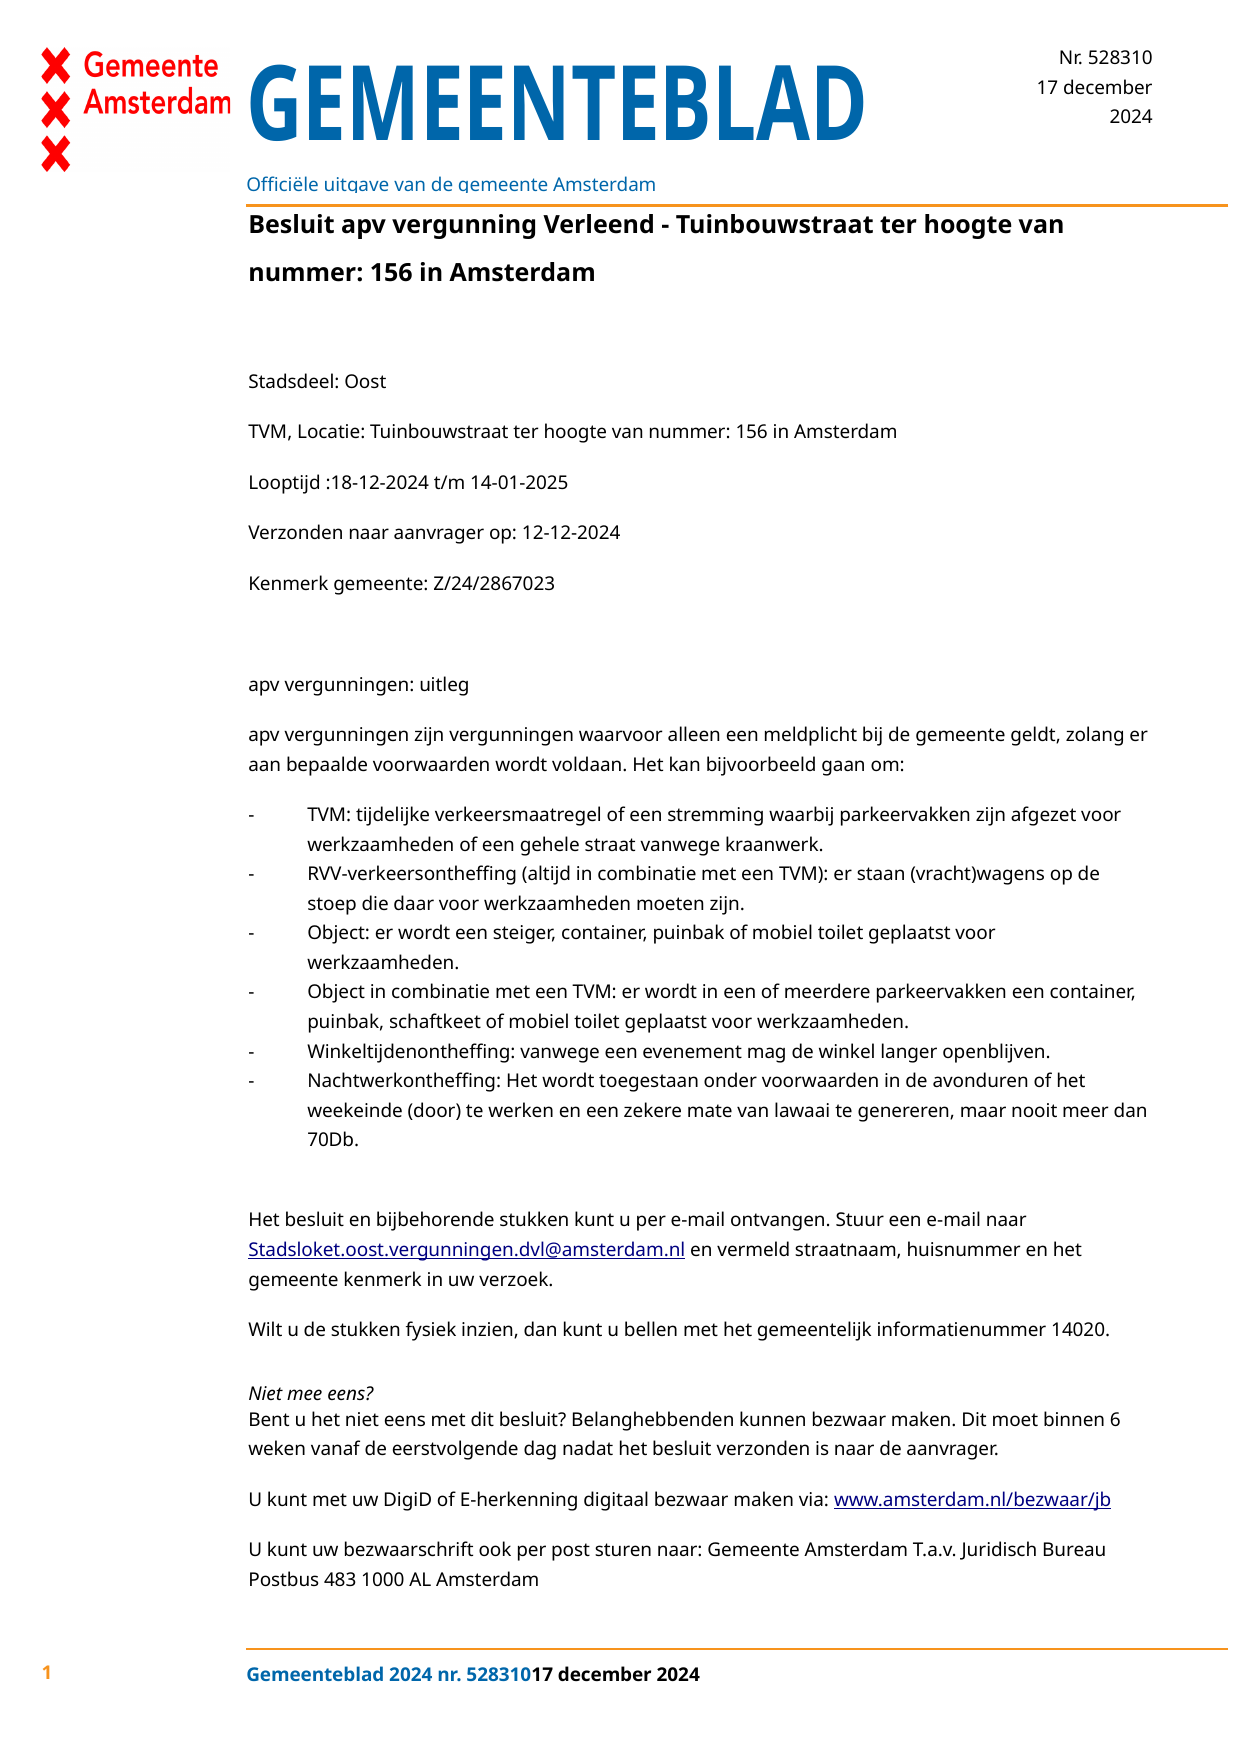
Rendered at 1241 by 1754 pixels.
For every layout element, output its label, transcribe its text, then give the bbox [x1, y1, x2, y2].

text TVM, Locatie: Tuinbouwstraat ter hoogte van nummer: 156 in Amsterdam [248, 419, 1152, 444]
list Object: er wordt een steiger, container, puinbak of mobiel toilet geplaatst voor werkzaamheden. [248, 919, 1152, 975]
text U kunt uw bezwaarschrift ook per post sturen naar: Gemeente Amsterdam T.a.v. Juridisch Bureau Postbus 483 1000 AL Amsterdam [248, 1536, 1152, 1592]
text apv vergunningen zijn vergunningen waarvoor alleen een meldplicht bij de gemeente geldt, zolang er aan bepaalde voorwaarden wordt voldaan. Het kan bijvoorbeeld gaan om: [248, 721, 1152, 777]
list Object in combinatie met een TVM: er wordt in een of meerdere parkeervakken een container, puinbak, schaftkeet of mobiel toilet geplaatst voor werkzaamheden. [248, 979, 1152, 1034]
list RVV-verkeersontheffing (altijd in combinatie met een TVM): er staan (vracht)wagens op de stoep die daar voor werkzaamheden moeten zijn. [248, 860, 1152, 916]
text Niet mee eens? [248, 1380, 1152, 1406]
text U kunt met uw DigiD of E-herkenning digitaal bezwaar maken via: www.amsterdam.nl/bezwaar/jb [248, 1486, 1152, 1512]
text Besluit apv vergunning Verleend - Tuinbouwstraat ter hoogte van nummer: 156 in Amsterdam [248, 207, 1152, 288]
text Looptijd :18-12-2024 t/m 14-01-2025 [248, 469, 1152, 495]
list TVM: tijdelijke verkeersmaatregel of een stremming waarbij parkeervakken zijn afgezet voor werkzaamheden of een gehele straat vanwege kraanwerk. [248, 801, 1152, 857]
text Wilt u de stukken fysiek inzien, dan kunt u bellen met het gemeentelijk informatienummer 14020. [248, 1316, 1152, 1342]
list Nachtwerkontheffing: Het wordt toegestaan onder voorwaarden in de avonduren of het weekeinde (door) te werken en een zekere mate van lawaai te genereren, maar nooit meer dan 70Db. [248, 1067, 1152, 1152]
text Stadsdeel: Oost [248, 368, 1152, 394]
text apv vergunningen: uitleg [248, 671, 1152, 697]
text Het besluit en bijbehorende stukken kunt u per e-mail ontvangen. Stuur een e-mail naar Stadsloket.oost.vergunningen.dvl@amsterdam.nl en vermeld straatnaam, huisnummer en het gemeente kenmerk in uw verzoek. [248, 1207, 1152, 1292]
picture [41, 47, 231, 172]
text Bent u het niet eens met dit besluit? Belanghebbenden kunnen bezwaar maken. Dit moet binnen 6 weken vanaf de eerstvolgende dag nadat het besluit verzonden is naar de aanvrager. [248, 1406, 1152, 1461]
text Kenmerk gemeente: Z/24/2867023 [248, 570, 1152, 596]
list Winkeltijdenontheffing: vanwege een evenement mag de winkel langer openblijven. [248, 1038, 1152, 1064]
text Verzonden naar aanvrager op: 12-12-2024 [248, 519, 1152, 545]
